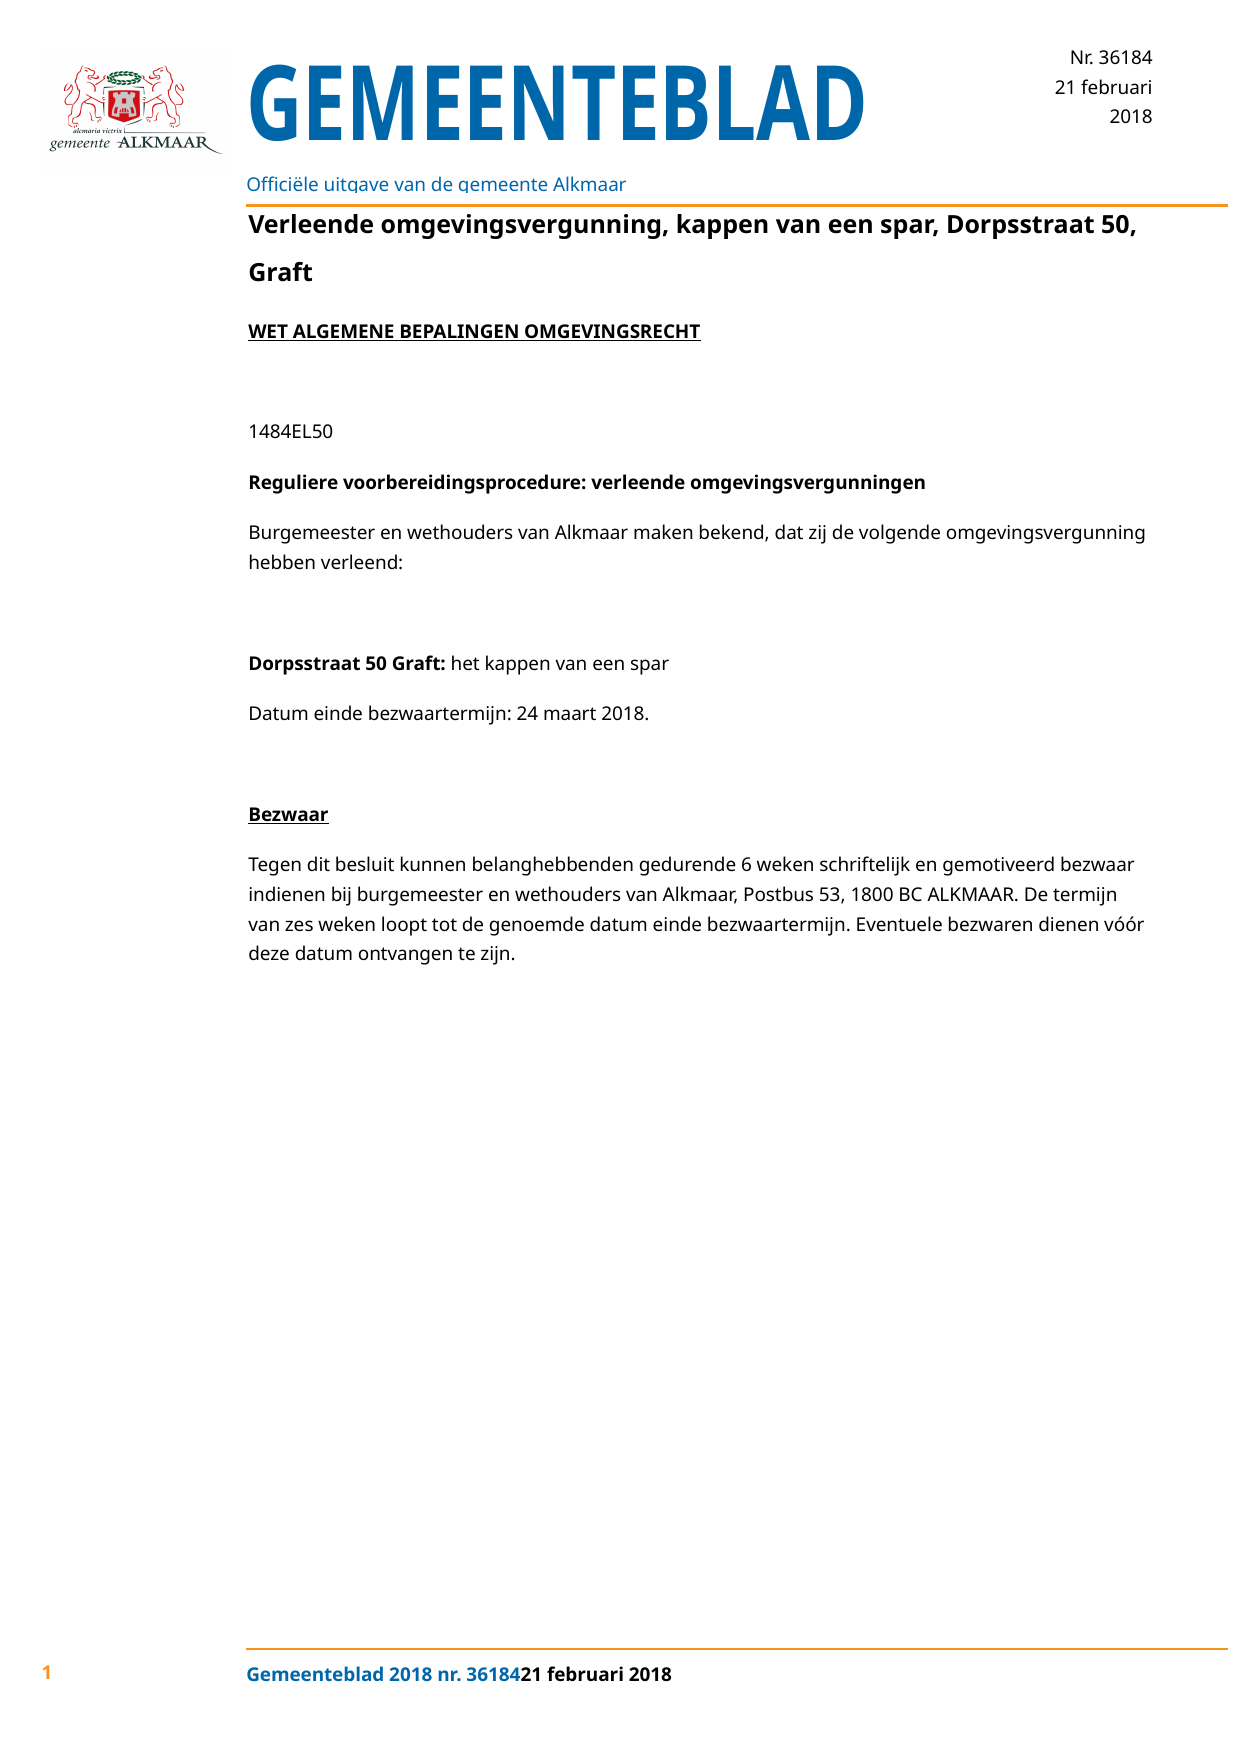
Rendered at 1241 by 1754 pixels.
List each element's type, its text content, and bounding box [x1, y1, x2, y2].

text Datum einde bezwaartermijn: 24 maart 2018. [248, 700, 1152, 726]
picture [41, 47, 231, 172]
text Reguliere voorbereidingsprocedure: verleende omgevingsvergunningen [248, 469, 1152, 495]
text Tegen dit besluit kunnen belanghebbenden gedurende 6 weken schriftelijk en gemotiveerd bezwaar indienen bij burgemeester en wethouders van Alkmaar, Postbus 53, 1800 BC ALKMAAR. De termijn van zes weken loopt tot de genoemde datum einde bezwaartermijn. Eventuele bezwaren dienen vóór deze datum ontvangen te zijn. [248, 852, 1152, 966]
text 1484EL50 [248, 419, 1152, 444]
text Burgemeester en wethouders van Alkmaar maken bekend, dat zij de volgende omgevingsvergunning hebben verleend: [248, 519, 1152, 575]
text Bezwaar [248, 801, 1152, 827]
text Dorpsstraat 50 Graft: het kappen van een spar [248, 650, 1152, 676]
text Verleende omgevingsvergunning, kappen van een spar, Dorpsstraat 50, Graft [248, 207, 1152, 288]
text WET ALGEMENE BEPALINGEN OMGEVINGSRECHT [248, 318, 1152, 344]
